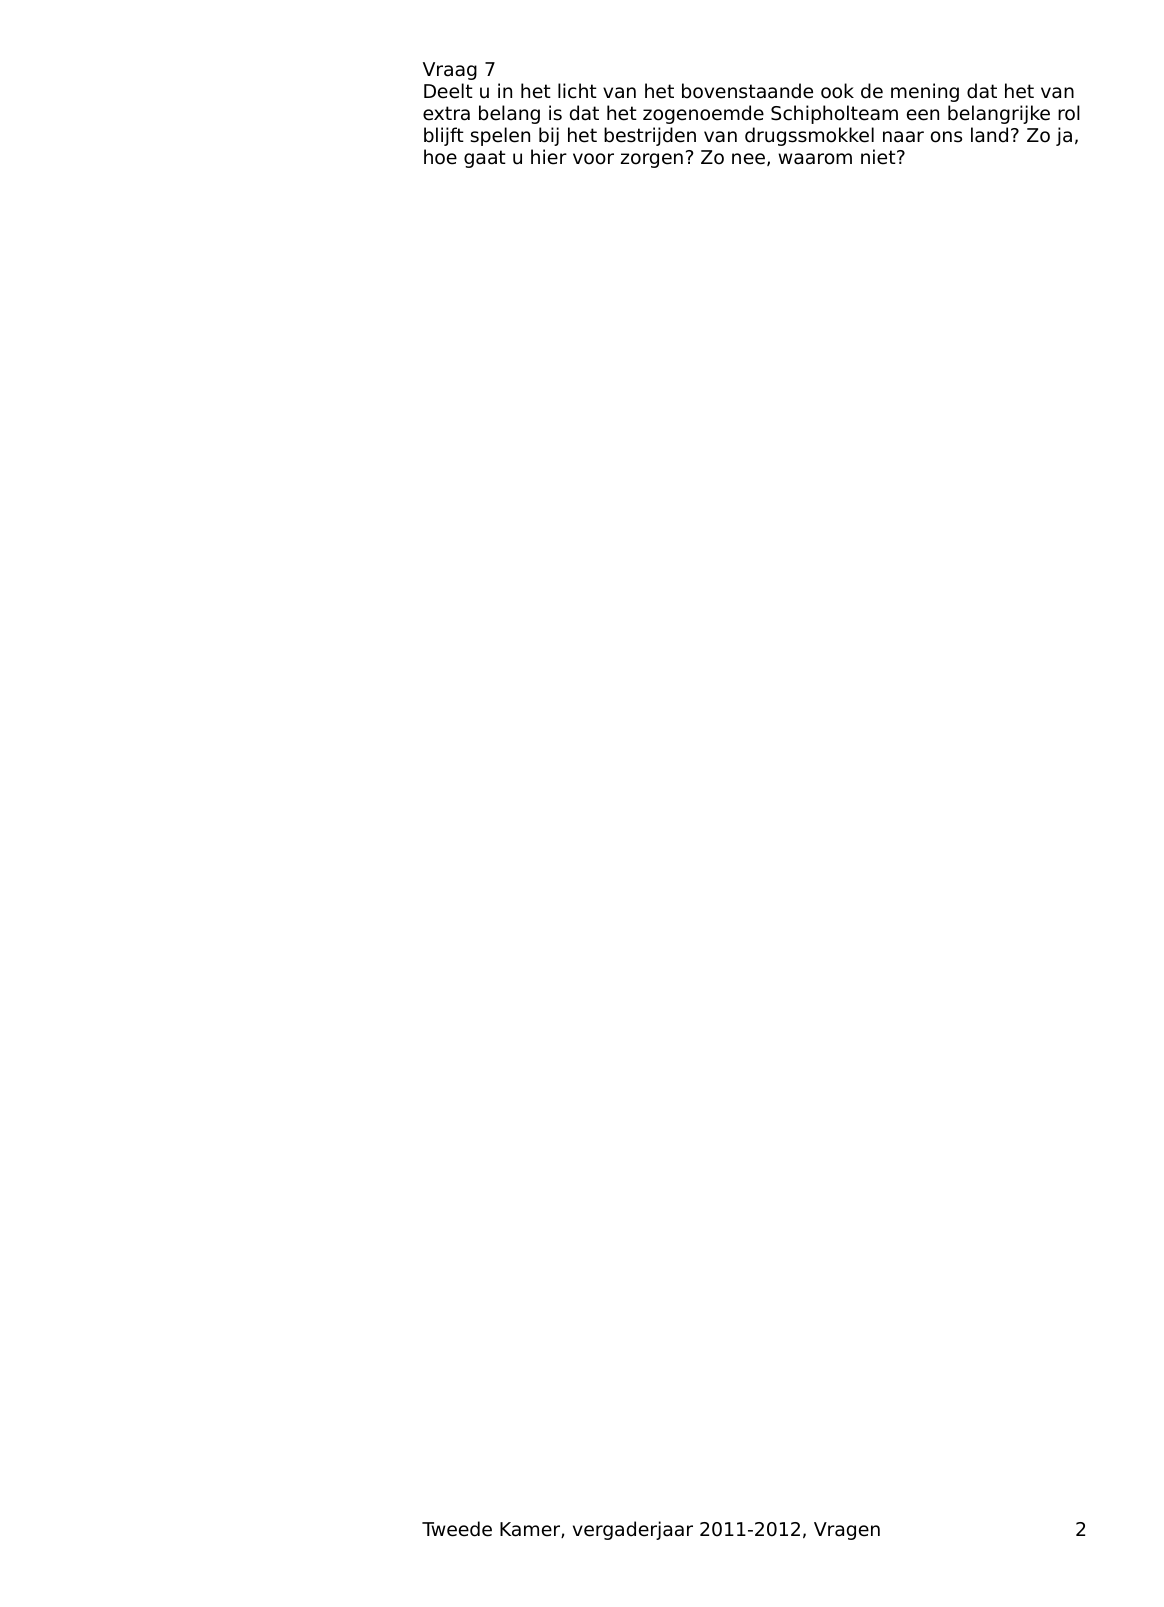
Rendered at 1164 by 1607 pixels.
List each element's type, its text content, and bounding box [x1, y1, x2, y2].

text Vraag 7 [422, 59, 1087, 81]
text Deelt u in het licht van het bovenstaande ook de mening dat het van extra belang is dat het zogenoemde Schipholteam een belangrijke rol blijft spelen bij het bestrijden van drugssmokkel naar ons land? Zo ja, hoe gaat u hier voor zorgen? Zo nee, waarom niet? [422, 81, 1087, 169]
